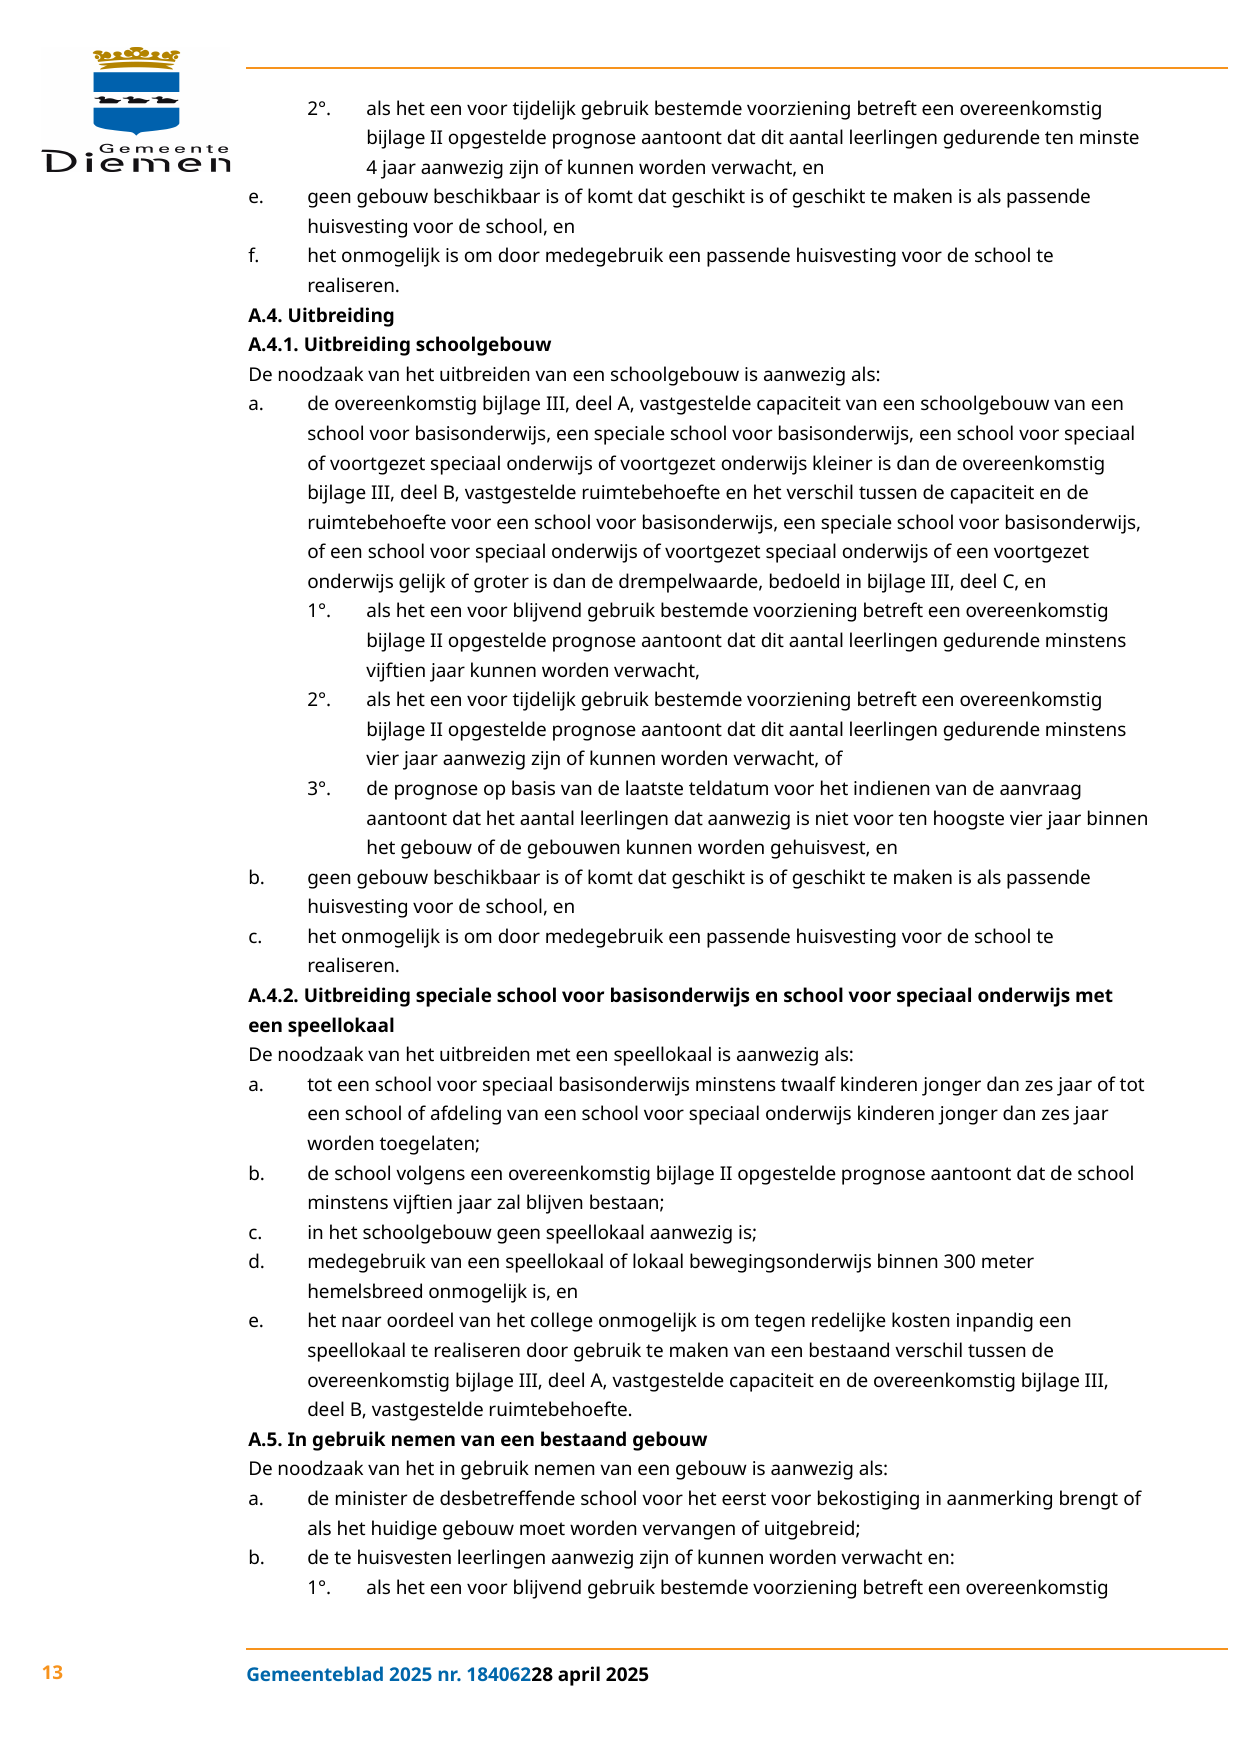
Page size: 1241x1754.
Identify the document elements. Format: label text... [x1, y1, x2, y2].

list het onmogelijk is om door medegebruik een passende huisvesting voor de school te realiseren. [248, 243, 1152, 298]
text A.4.2. Uitbreiding speciale school voor basisonderwijs en school voor speciaal onderwijs met een speellokaal [248, 982, 1152, 1038]
list de minister de desbetreffende school voor het eerst voor bekostiging in aanmerking brengt of als het huidige gebouw moet worden vervangen of uitgebreid; [248, 1485, 1152, 1541]
text De noodzaak van het uitbreiden van een schoolgebouw is aanwezig als: [248, 361, 1152, 387]
text A.5. In gebruik nemen van een bestaand gebouw [248, 1426, 1152, 1452]
list de school volgens een overeenkomstig bijlage II opgestelde prognose aantoont dat de school minstens vijftien jaar zal blijven bestaan; [248, 1160, 1152, 1215]
text A.4.1. Uitbreiding schoolgebouw [248, 331, 1152, 357]
text De noodzaak van het in gebruik nemen van een gebouw is aanwezig als: [248, 1456, 1152, 1481]
list de prognose op basis van de laatste teldatum voor het indienen van de aanvraag aantoont dat het aantal leerlingen dat aanwezig is niet voor ten hoogste vier jaar binnen het gebouw of de gebouwen kunnen worden gehuisvest, en [307, 775, 1152, 860]
list de overeenkomstig bijlage III, deel A, vastgestelde capaciteit van een schoolgebouw van een school voor basisonderwijs, een speciale school voor basisonderwijs, een school voor speciaal of voortgezet speciaal onderwijs of voortgezet onderwijs kleiner is dan de overeenkomstig bijlage III, deel B, vastgestelde ruimtebehoefte en het verschil tussen de capaciteit en de ruimtebehoefte voor een school voor basisonderwijs, een speciale school voor basisonderwijs, of een school voor speciaal onderwijs of voortgezet speciaal onderwijs of een voortgezet onderwijs gelijk of groter is dan de drempelwaarde, bedoeld in bijlage III, deel C, en [248, 391, 1152, 594]
list als het een voor tijdelijk gebruik bestemde voorziening betreft een overeenkomstig bijlage II opgestelde prognose aantoont dat dit aantal leerlingen gedurende ten minste 4 jaar aanwezig zijn of kunnen worden verwacht, en [307, 95, 1152, 180]
list de te huisvesten leerlingen aanwezig zijn of kunnen worden verwacht en: [248, 1544, 1152, 1570]
list het naar oordeel van het college onmogelijk is om tegen redelijke kosten inpandig een speellokaal te realiseren door gebruik te maken van een bestaand verschil tussen de overeenkomstig bijlage III, deel A, vastgestelde capaciteit en de overeenkomstig bijlage III, deel B, vastgestelde ruimtebehoefte. [248, 1308, 1152, 1422]
list als het een voor blijvend gebruik bestemde voorziening betreft een overeenkomstig bijlage II opgestelde prognose aantoont dat dit aantal leerlingen gedurende minstens vijftien jaar kunnen worden verwacht, [307, 598, 1152, 683]
list het onmogelijk is om door medegebruik een passende huisvesting voor de school te realiseren. [248, 923, 1152, 978]
list medegebruik van een speellokaal of lokaal bewegingsonderwijs binnen 300 meter hemelsbreed onmogelijk is, en [248, 1248, 1152, 1304]
list geen gebouw beschikbaar is of komt dat geschikt is of geschikt te maken is als passende huisvesting voor de school, en [248, 864, 1152, 919]
list als het een voor tijdelijk gebruik bestemde voorziening betreft een overeenkomstig bijlage II opgestelde prognose aantoont dat dit aantal leerlingen gedurende minstens vier jaar aanwezig zijn of kunnen worden verwacht, of [307, 686, 1152, 771]
list tot een school voor speciaal basisonderwijs minstens twaalf kinderen jonger dan zes jaar of tot een school of afdeling van een school voor speciaal onderwijs kinderen jonger dan zes jaar worden toegelaten; [248, 1071, 1152, 1156]
list als het een voor blijvend gebruik bestemde voorziening betreft een overeenkomstig [307, 1574, 1152, 1600]
text A.4. Uitbreiding [248, 302, 1152, 328]
picture [41, 47, 231, 172]
list in het schoolgebouw geen speellokaal aanwezig is; [248, 1219, 1152, 1245]
list geen gebouw beschikbaar is of komt dat geschikt is of geschikt te maken is als passende huisvesting voor de school, en [248, 183, 1152, 239]
text De noodzaak van het uitbreiden met een speellokaal is aanwezig als: [248, 1041, 1152, 1067]
